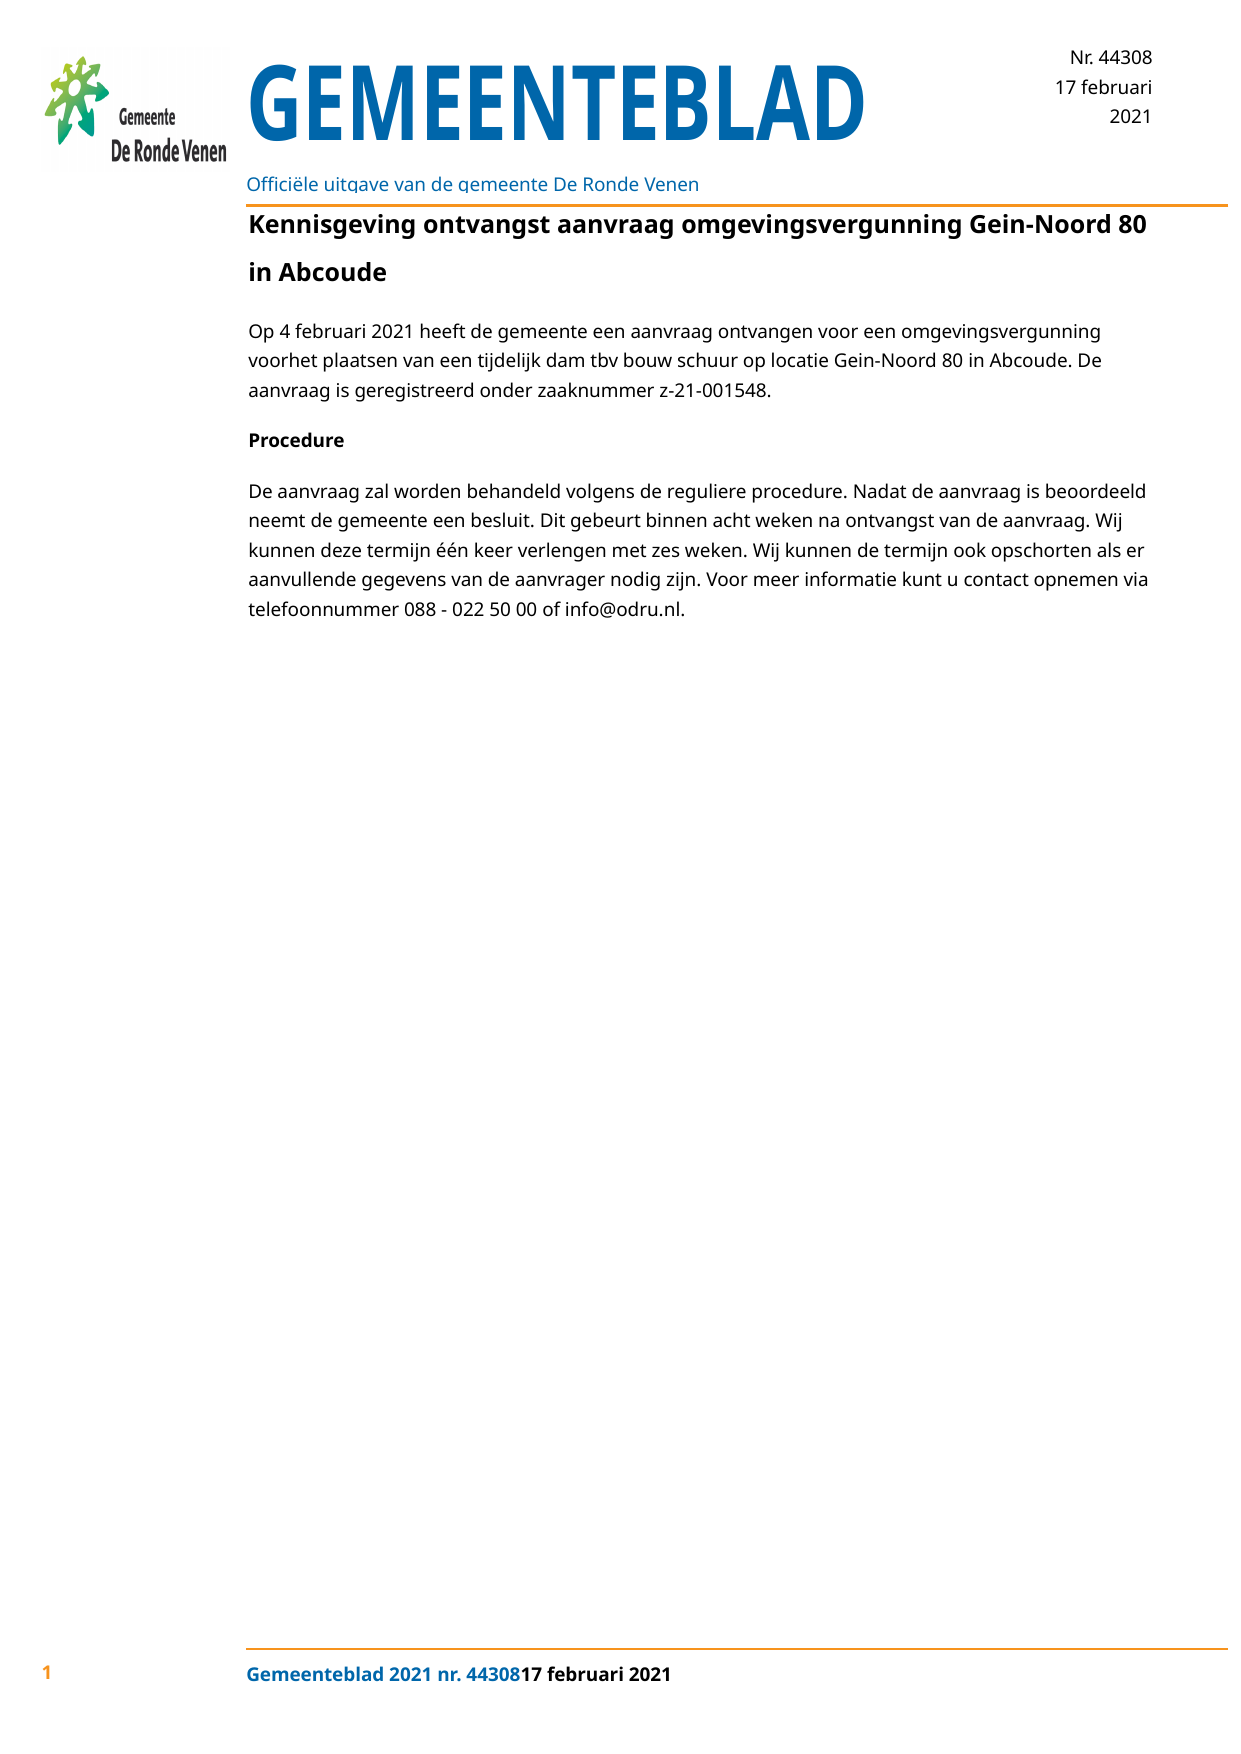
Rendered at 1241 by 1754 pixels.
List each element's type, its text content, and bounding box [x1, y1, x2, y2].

text Kennisgeving ontvangst aanvraag omgevingsvergunning Gein-Noord 80 in Abcoude [248, 207, 1152, 288]
text Procedure [248, 427, 1152, 453]
text Op 4 februari 2021 heeft de gemeente een aanvraag ontvangen voor een omgevingsvergunning voorhet plaatsen van een tijdelijk dam tbv bouw schuur op locatie Gein-Noord 80 in Abcoude. De aanvraag is geregistreerd onder zaaknummer z-21-001548. [248, 318, 1152, 403]
text De aanvraag zal worden behandeld volgens de reguliere procedure. Nadat de aanvraag is beoordeeld neemt de gemeente een besluit. Dit gebeurt binnen acht weken na ontvangst van de aanvraag. Wij kunnen deze termijn één keer verlengen met zes weken. Wij kunnen de termijn ook opschorten als er aanvullende gegevens van de aanvrager nodig zijn. Voor meer informatie kunt u contact opnemen via telefoonnummer 088 - 022 50 00 of info@odru.nl. [248, 478, 1152, 622]
picture [41, 47, 231, 172]
